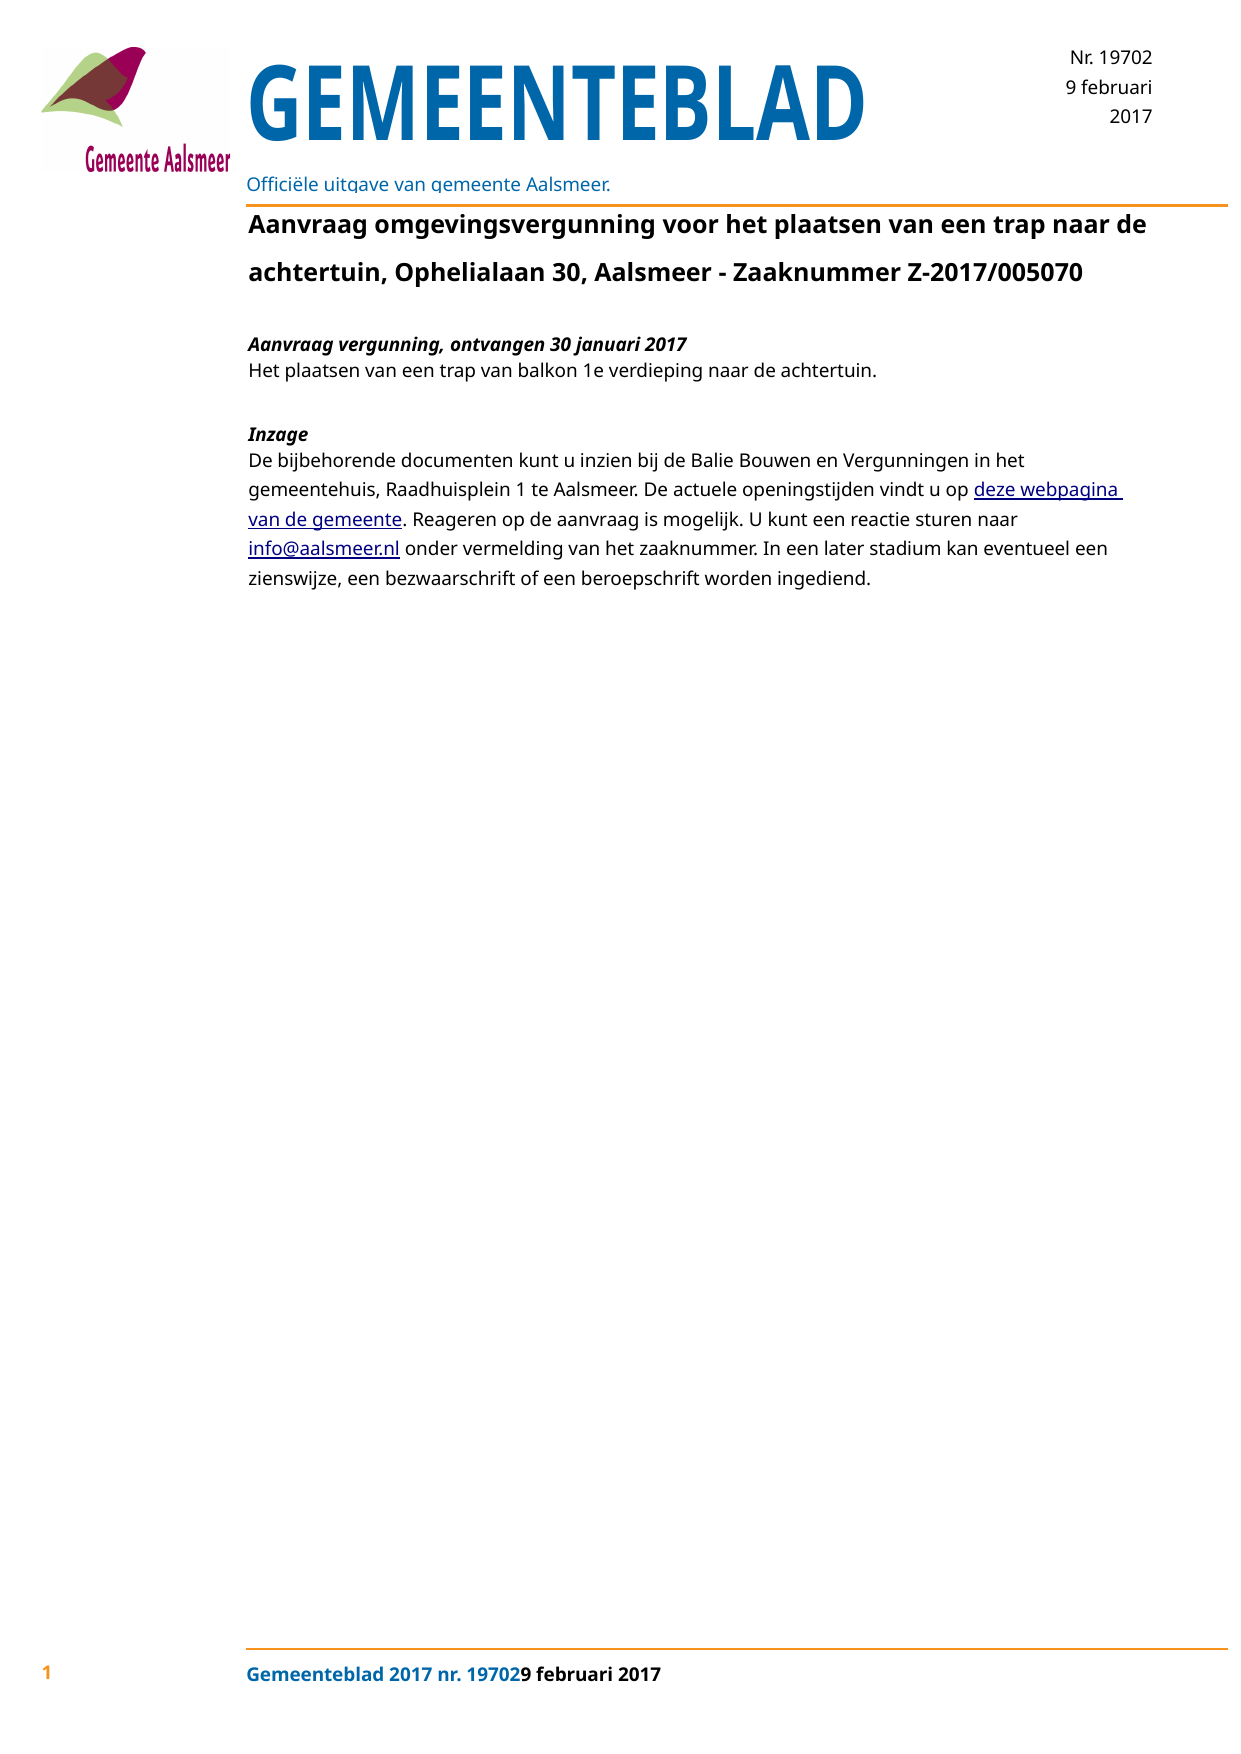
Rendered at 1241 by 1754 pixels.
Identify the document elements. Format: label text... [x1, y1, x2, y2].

text De bijbehorende documenten kunt u inzien bij de Balie Bouwen en Vergunningen in het gemeentehuis, Raadhuisplein 1 te Aalsmeer. De actuele openingstijden vindt u op deze webpagina van de gemeente. Reageren op de aanvraag is mogelijk. U kunt een reactie sturen naar info@aalsmeer.nl onder vermelding van het zaaknummer. In een later stadium kan eventueel een zienswijze, een bezwaarschrift of een beroepschrift worden ingediend. [248, 447, 1152, 591]
picture [41, 47, 231, 172]
text Aanvraag vergunning, ontvangen 30 januari 2017 [248, 331, 1152, 357]
text Inzage [248, 421, 1152, 447]
text Het plaatsen van een trap van balkon 1e verdieping naar de achtertuin. [248, 357, 1152, 383]
text ​ [248, 616, 1152, 641]
text Aanvraag omgevingsvergunning voor het plaatsen van een trap naar de achtertuin, Ophelialaan 30, Aalsmeer - Zaaknummer Z-2017/005070 [248, 207, 1152, 288]
